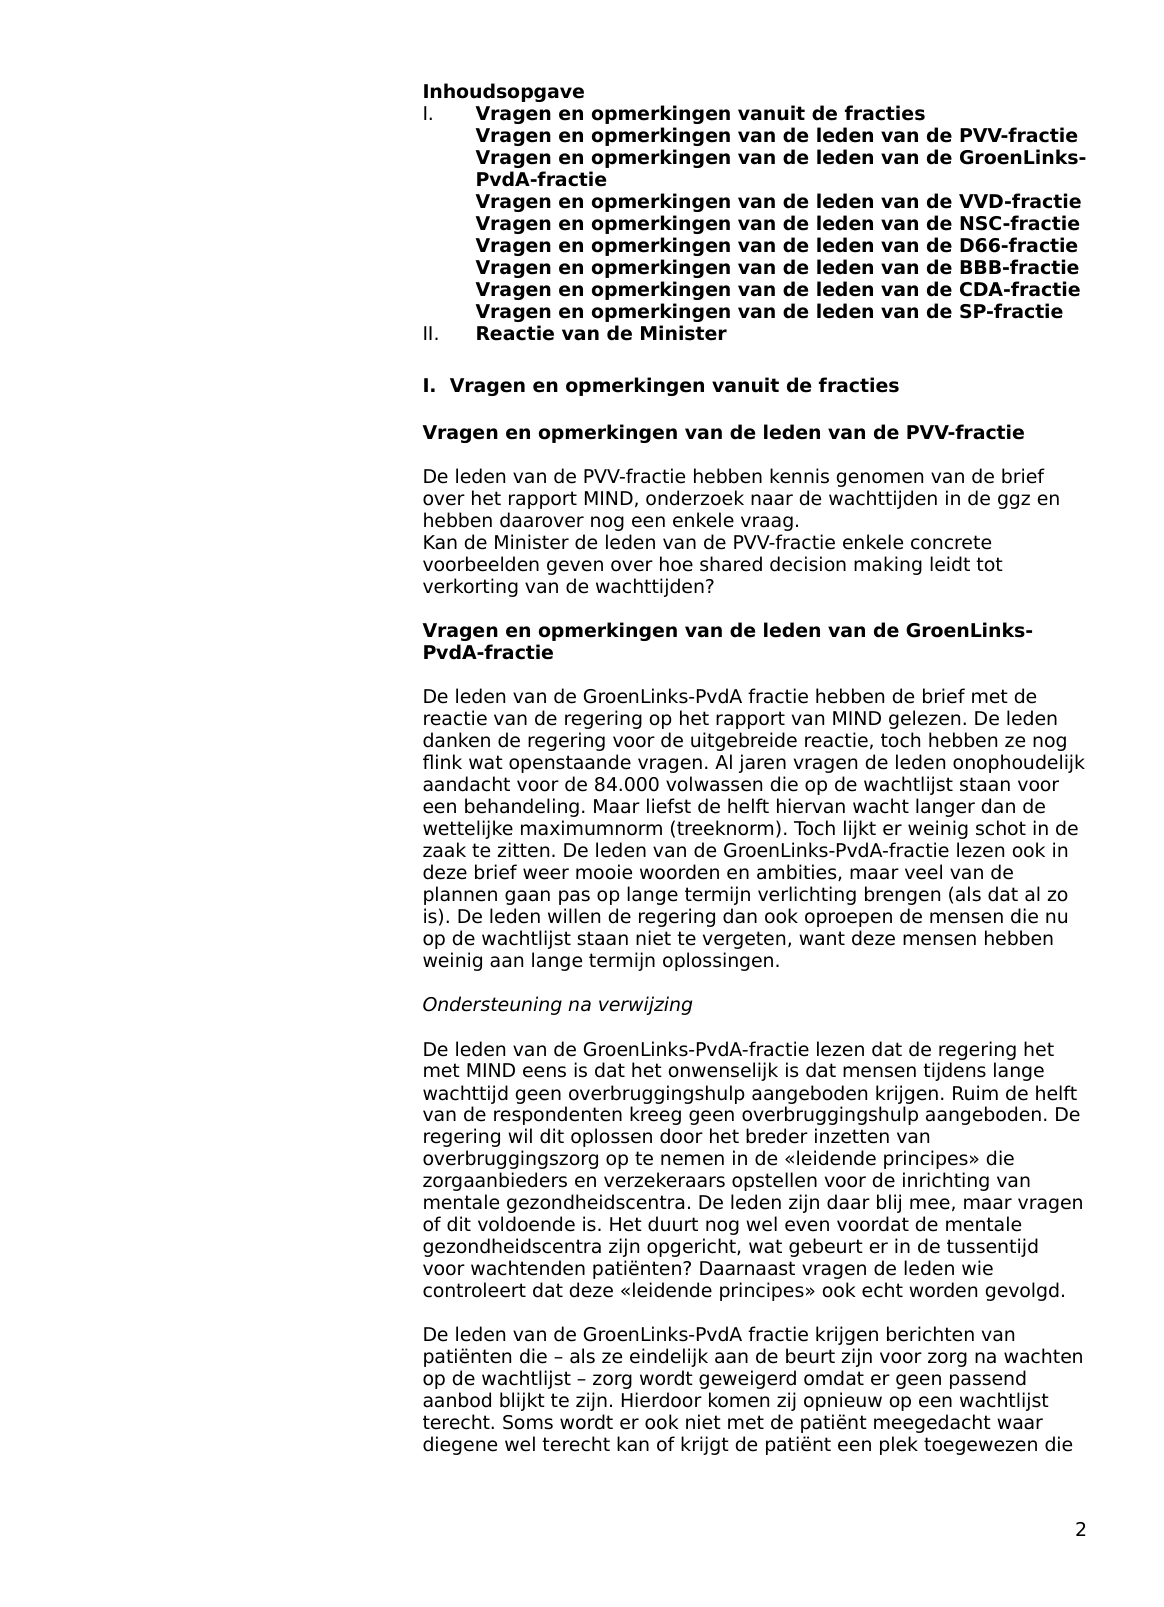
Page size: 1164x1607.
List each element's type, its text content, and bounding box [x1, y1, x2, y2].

text De leden van de GroenLinks-PvdA fractie hebben de brief met de reactie van de regering op het rapport van MIND gelezen. De leden danken de regering voor de uitgebreide reactie, toch hebben ze nog flink wat openstaande vragen. Al jaren vragen de leden onophoudelijk aandacht voor de 84.000 volwassen die op de wachtlijst staan voor een behandeling. Maar liefst de helft hiervan wacht langer dan de wettelijke maximumnorm (treeknorm). Toch lijkt er weinig schot in de zaak te zitten. De leden van de GroenLinks-PvdA-fractie lezen ook in deze brief weer mooie woorden en ambities, maar veel van de plannen gaan pas op lange termijn verlichting brengen (als dat al zo is). De leden willen de regering dan ook oproepen de mensen die nu op de wachtlijst staan niet te vergeten, want deze mensen hebben weinig aan lange termijn oplossingen. [422, 686, 1087, 972]
text Vragen en opmerkingen van de leden van de NSC-fractie [475, 213, 1087, 235]
text Vragen en opmerkingen van de leden van de PVV-fractie [475, 125, 1087, 147]
subtitle Inhoudsopgave [422, 81, 1087, 103]
text De leden van de GroenLinks-PvdA fractie krijgen berichten van patiënten die – als ze eindelijk aan de beurt zijn voor zorg na wachten op de wachtlijst – zorg wordt geweigerd omdat er geen passend aanbod blijkt te zijn. Hierdoor komen zij opnieuw op een wachtlijst terecht. Soms wordt er ook niet met de patiënt meegedacht waar diegene wel terecht kan of krijgt de patiënt een plek toegewezen die [422, 1324, 1087, 1456]
text Vragen en opmerkingen van de leden van de GroenLinks-PvdA-fractie [475, 147, 1087, 191]
subtitle I. Vragen en opmerkingen vanuit de fracties [422, 375, 1087, 397]
subtitle Vragen en opmerkingen van de leden van de GroenLinks-PvdA-fractie [422, 620, 1087, 664]
text De leden van de PVV-fractie hebben kennis genomen van de brief over het rapport MIND, onderzoek naar de wachttijden in de ggz en hebben daarover nog een enkele vraag. [422, 466, 1087, 532]
text II. Reactie van de Minister [422, 323, 1087, 345]
subtitle Vragen en opmerkingen van de leden van de PVV-fractie [422, 422, 1087, 444]
text Vragen en opmerkingen van de leden van de VVD-fractie [475, 191, 1087, 213]
text I. Vragen en opmerkingen vanuit de fracties [422, 103, 1087, 125]
text Kan de Minister de leden van de PVV-fractie enkele concrete voorbeelden geven over hoe shared decision making leidt tot verkorting van de wachttijden? [422, 532, 1087, 598]
text Vragen en opmerkingen van de leden van de SP-fractie [475, 301, 1087, 323]
text Vragen en opmerkingen van de leden van de CDA-fractie [475, 279, 1087, 301]
text Vragen en opmerkingen van de leden van de D66-fractie [475, 235, 1087, 257]
text De leden van de GroenLinks-PvdA-fractie lezen dat de regering het met MIND eens is dat het onwenselijk is dat mensen tijdens lange wachttijd geen overbruggingshulp aangeboden krijgen. Ruim de helft van de respondenten kreeg geen overbruggingshulp aangeboden. De regering wil dit oplossen door het breder inzetten van overbruggingszorg op te nemen in de «leidende principes» die zorgaanbieders en verzekeraars opstellen voor de inrichting van mentale gezondheidscentra. De leden zijn daar blij mee, maar vragen of dit voldoende is. Het duurt nog wel even voordat de mentale gezondheidscentra zijn opgericht, wat gebeurt er in de tussentijd voor wachtenden patiënten? Daarnaast vragen de leden wie controleert dat deze «leidende principes» ook echt worden gevolgd. [422, 1038, 1087, 1302]
subtitle Ondersteuning na verwijzing [422, 994, 1087, 1016]
text Vragen en opmerkingen van de leden van de BBB-fractie [475, 257, 1087, 279]
